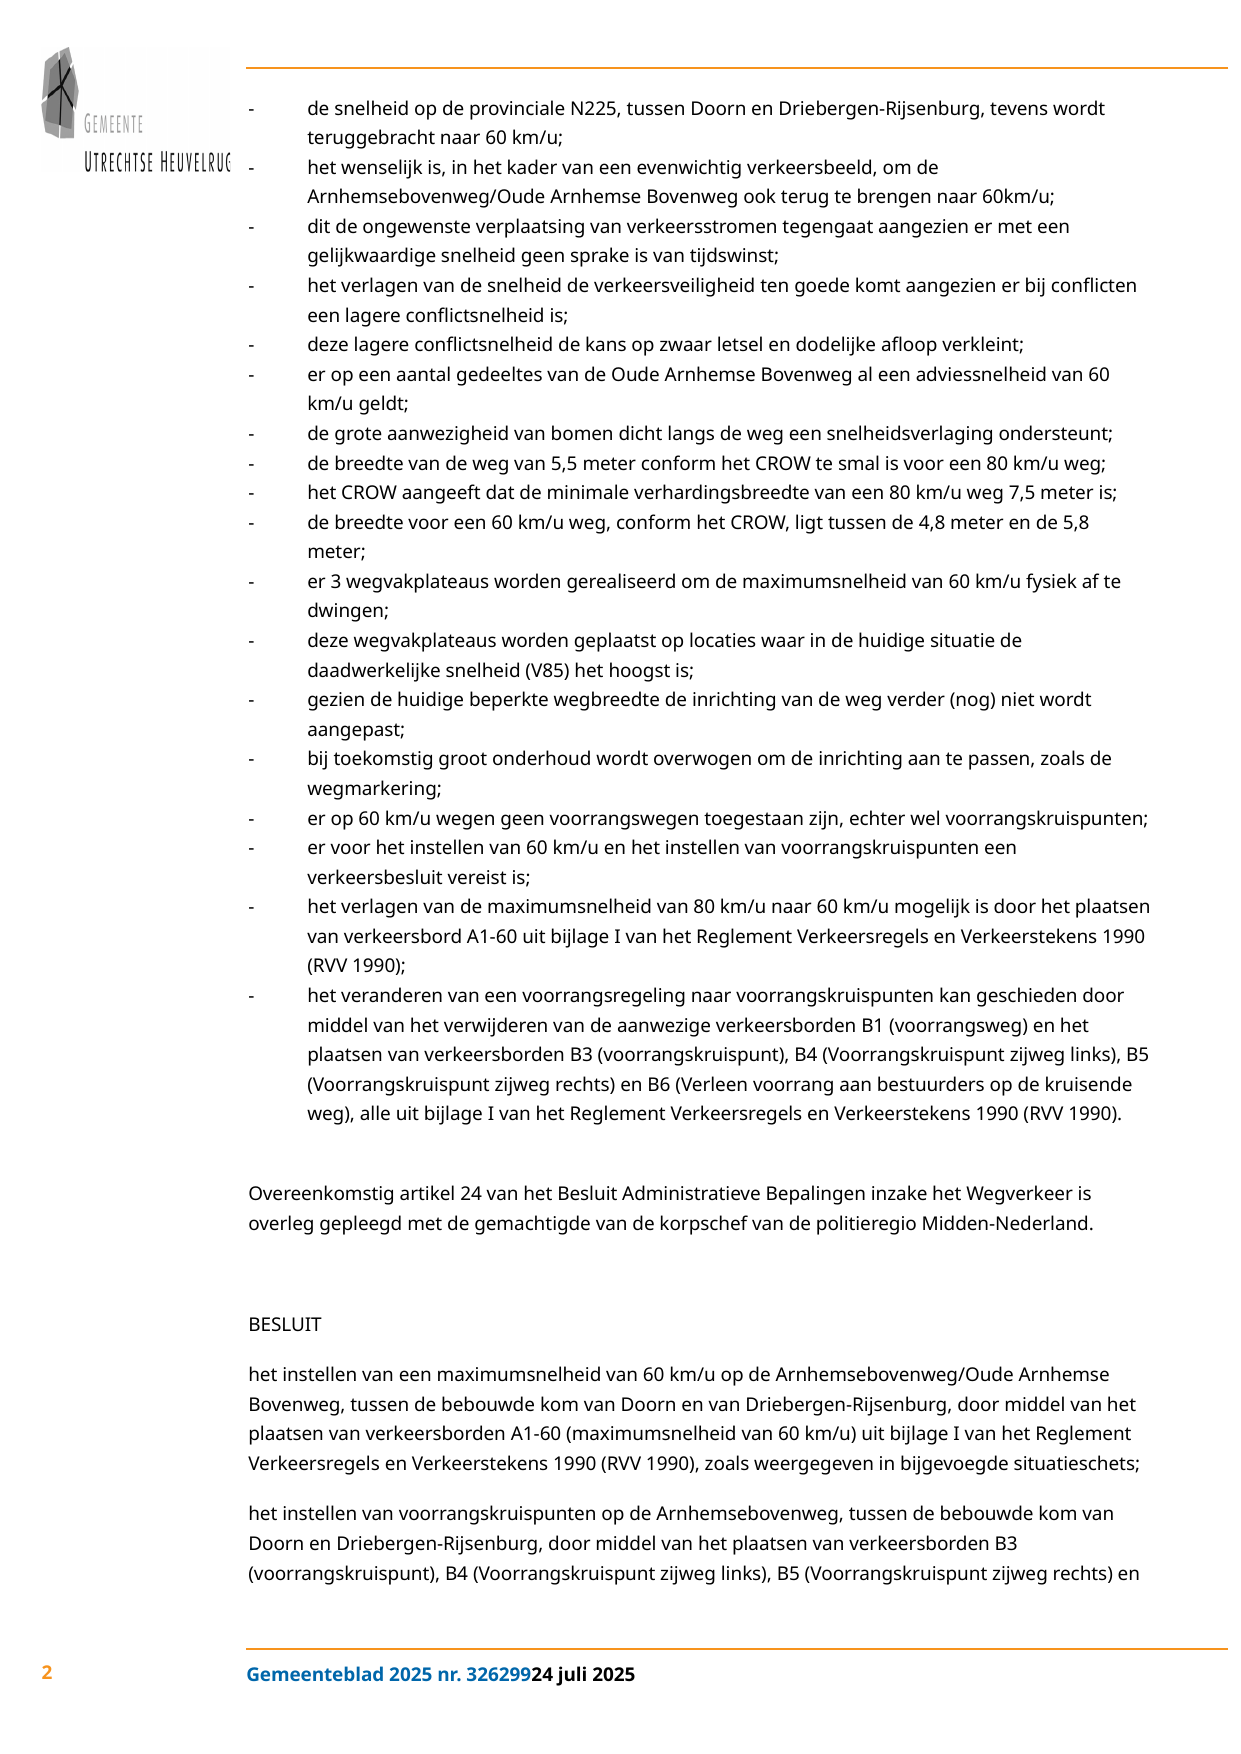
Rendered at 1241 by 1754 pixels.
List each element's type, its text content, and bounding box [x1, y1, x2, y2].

list bij toekomstig groot onderhoud wordt overwogen om de inrichting aan te passen, zoals de wegmarkering; [248, 746, 1152, 801]
list het CROW aangeeft dat de minimale verhardingsbreedte van een 80 km/u weg 7,5 meter is; [248, 479, 1152, 505]
text het instellen van voorrangskruispunten op de Arnhemsebovenweg, tussen de bebouwde kom van Doorn en Driebergen-Rijsenburg, door middel van het plaatsen van verkeersborden B3 (voorrangskruispunt), B4 (Voorrangskruispunt zijweg links), B5 (Voorrangskruispunt zijweg rechts) en [248, 1501, 1152, 1586]
list gezien de huidige beperkte wegbreedte de inrichting van de weg verder (nog) niet wordt aangepast; [248, 686, 1152, 742]
list er 3 wegvakplateaus worden gerealiseerd om de maximumsnelheid van 60 km/u fysiek af te dwingen; [248, 568, 1152, 623]
text BESLUIT [248, 1311, 1152, 1337]
text Overeenkomstig artikel 24 van het Besluit Administratieve Bepalingen inzake het Wegverkeer is overleg gepleegd met de gemachtigde van de korpschef van de politieregio Midden-Nederland. [248, 1181, 1152, 1236]
list het verlagen van de snelheid de verkeersveiligheid ten goede komt aangezien er bij conflicten een lagere conflictsnelheid is; [248, 272, 1152, 328]
list de grote aanwezigheid van bomen dicht langs de weg een snelheidsverlaging ondersteunt; [248, 420, 1152, 446]
list er op een aantal gedeeltes van de Oude Arnhemse Bovenweg al een adviessnelheid van 60 km/u geldt; [248, 361, 1152, 416]
list de breedte voor een 60 km/u weg, conform het CROW, ligt tussen de 4,8 meter en de 5,8 meter; [248, 509, 1152, 564]
list de snelheid op de provinciale N225, tussen Doorn en Driebergen-Rijsenburg, tevens wordt teruggebracht naar 60 km/u; [248, 95, 1152, 150]
picture [41, 47, 231, 172]
list deze lagere conflictsnelheid de kans op zwaar letsel en dodelijke afloop verkleint; [248, 331, 1152, 357]
list het veranderen van een voorrangsregeling naar voorrangskruispunten kan geschieden door middel van het verwijderen van de aanwezige verkeersborden B1 (voorrangsweg) en het plaatsen van verkeersborden B3 (voorrangskruispunt), B4 (Voorrangskruispunt zijweg links), B5 (Voorrangskruispunt zijweg rechts) en B6 (Verleen voorrang aan bestuurders op de kruisende weg), alle uit bijlage I van het Reglement Verkeersregels en Verkeerstekens 1990 (RVV 1990). [248, 982, 1152, 1126]
list het verlagen van de maximumsnelheid van 80 km/u naar 60 km/u mogelijk is door het plaatsen van verkeersbord A1-60 uit bijlage I van het Reglement Verkeersregels en Verkeerstekens 1990 (RVV 1990); [248, 893, 1152, 978]
list dit de ongewenste verplaatsing van verkeersstromen tegengaat aangezien er met een gelijkwaardige snelheid geen sprake is van tijdswinst; [248, 213, 1152, 268]
list er voor het instellen van 60 km/u en het instellen van voorrangskruispunten een verkeersbesluit vereist is; [248, 834, 1152, 890]
text het instellen van een maximumsnelheid van 60 km/u op de Arnhemsebovenweg/Oude Arnhemse Bovenweg, tussen de bebouwde kom van Doorn en van Driebergen-Rijsenburg, door middel van het plaatsen van verkeersborden A1-60 (maximumsnelheid van 60 km/u) uit bijlage I van het Reglement Verkeersregels en Verkeerstekens 1990 (RVV 1990), zoals weergegeven in bijgevoegde situatieschets; [248, 1361, 1152, 1476]
list de breedte van de weg van 5,5 meter conform het CROW te smal is voor een 80 km/u weg; [248, 450, 1152, 476]
list het wenselijk is, in het kader van een evenwichtig verkeersbeeld, om de Arnhemsebovenweg/Oude Arnhemse Bovenweg ook terug te brengen naar 60km/u; [248, 154, 1152, 209]
list er op 60 km/u wegen geen voorrangswegen toegestaan zijn, echter wel voorrangskruispunten; [248, 805, 1152, 831]
list deze wegvakplateaus worden geplaatst op locaties waar in de huidige situatie de daadwerkelijke snelheid (V85) het hoogst is; [248, 627, 1152, 683]
